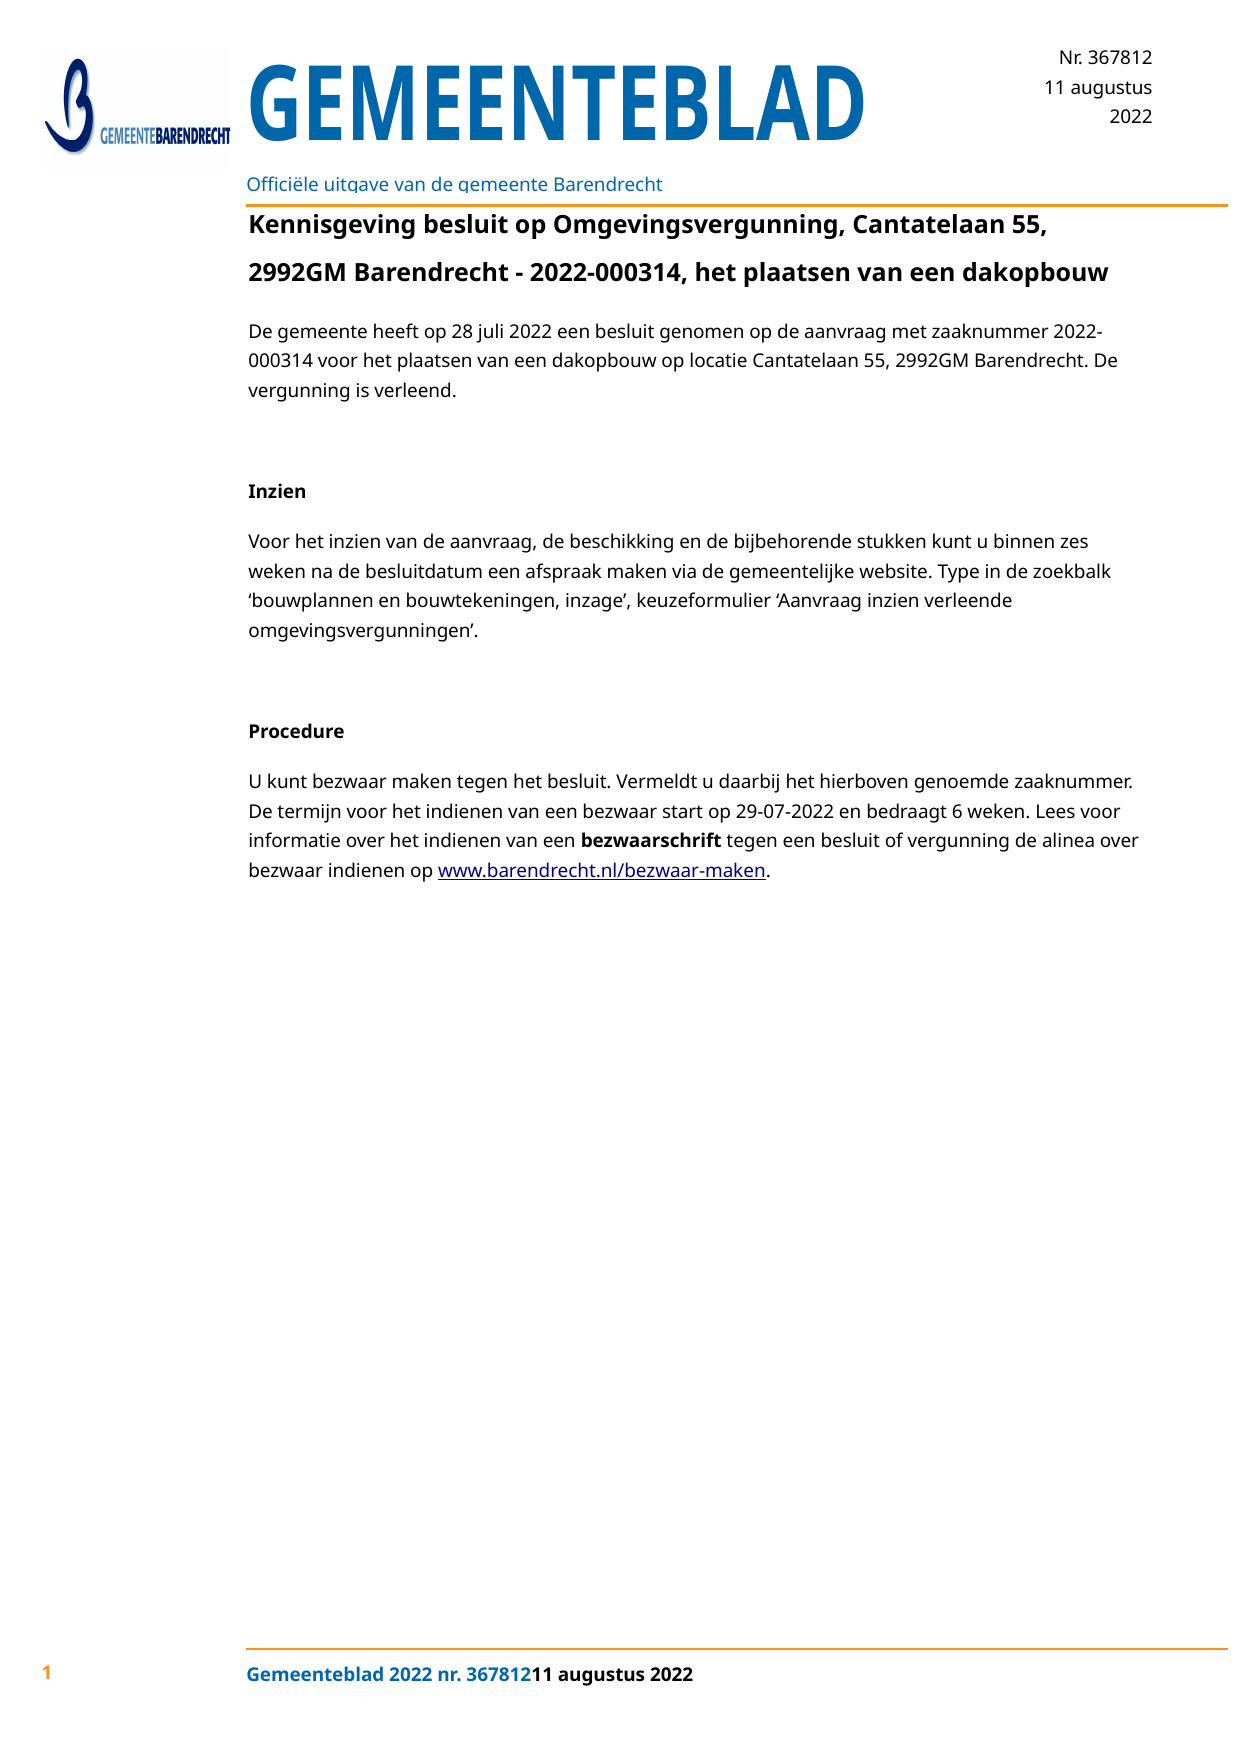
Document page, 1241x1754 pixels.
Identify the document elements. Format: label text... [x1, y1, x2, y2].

text Voor het inzien van de aanvraag, de beschikking en de bijbehorende stukken kunt u binnen zes weken na de besluitdatum een afspraak maken via de gemeentelijke website. Type in de zoekbalk ‘bouwplannen en bouwtekeningen, inzage’, keuzeformulier ‘Aanvraag inzien verleende omgevingsvergunningen’. [248, 528, 1152, 643]
text Inzien [248, 478, 1152, 504]
text Kennisgeving besluit op Omgevingsvergunning, Cantatelaan 55, 2992GM Barendrecht - 2022-000314, het plaatsen van een dakopbouw [248, 207, 1152, 288]
text De gemeente heeft op 28 juli 2022 een besluit genomen op de aanvraag met zaaknummer 2022-000314 voor het plaatsen van een dakopbouw op locatie Cantatelaan 55, 2992GM Barendrecht. De vergunning is verleend. [248, 318, 1152, 403]
text Procedure [248, 718, 1152, 744]
picture [41, 47, 231, 172]
text U kunt bezwaar maken tegen het besluit. Vermeldt u daarbij het hierboven genoemde zaaknummer. De termijn voor het indienen van een bezwaar start op 29-07-2022 en bedraagt 6 weken. Lees voor informatie over het indienen van een bezwaarschrift tegen een besluit of vergunning de alinea over bezwaar indienen op www.barendrecht.nl/bezwaar-maken. [248, 768, 1152, 883]
